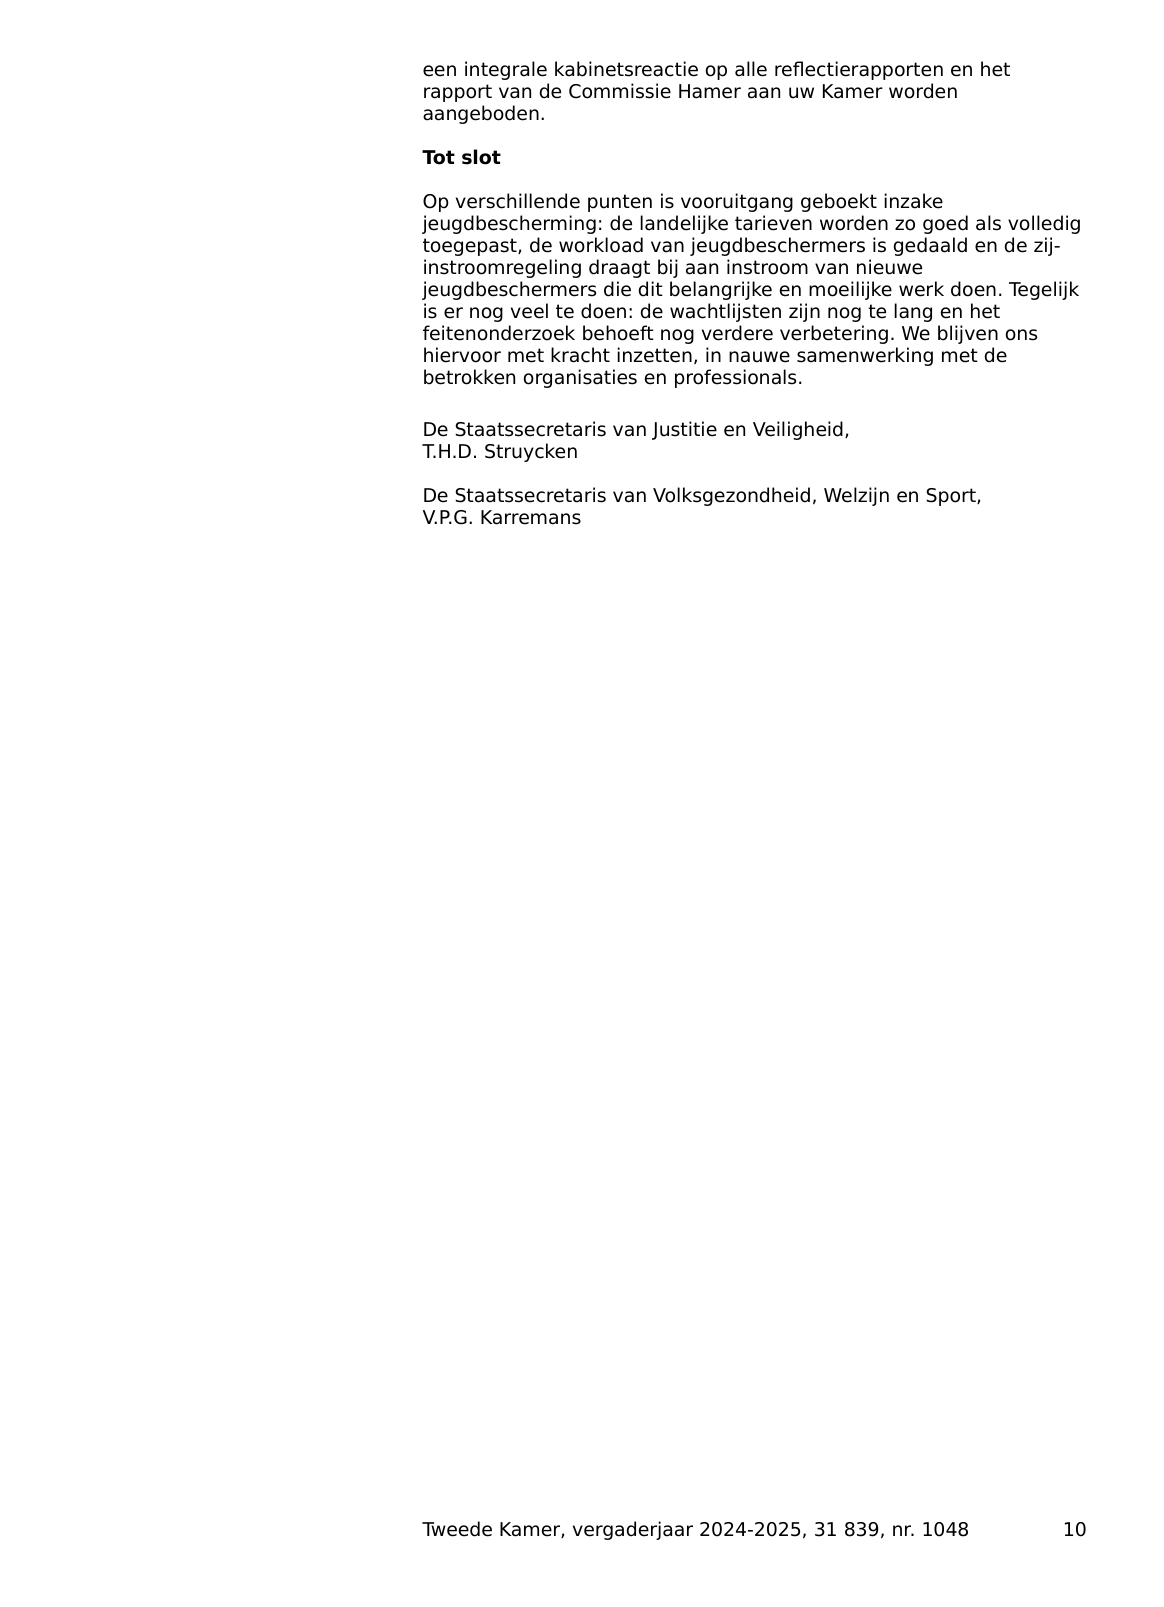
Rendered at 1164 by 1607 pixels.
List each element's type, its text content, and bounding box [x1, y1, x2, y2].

text Op verschillende punten is vooruitgang geboekt inzake jeugdbescherming: de landelijke tarieven worden zo goed als volledig toegepast, de workload van jeugdbeschermers is gedaald en de zij-instroomregeling draagt bij aan instroom van nieuwe jeugdbeschermers die dit belangrijke en moeilijke werk doen. Tegelijk is er nog veel te doen: de wachtlijsten zijn nog te lang en het feitenonderzoek behoeft nog verdere verbetering. We blijven ons hiervoor met kracht inzetten, in nauwe samenwerking met de betrokken organisaties en professionals. [422, 191, 1087, 389]
text De Staatssecretaris van Volksgezondheid, Welzijn en Sport, V.P.G. Karremans [422, 485, 1087, 529]
text De Staatssecretaris van Justitie en Veiligheid, T.H.D. Struycken [422, 419, 1087, 463]
text een integrale kabinetsreactie op alle reflectierapporten en het rapport van de Commissie Hamer aan uw Kamer worden aangeboden. [422, 59, 1087, 125]
subtitle Tot slot [422, 147, 1087, 169]
